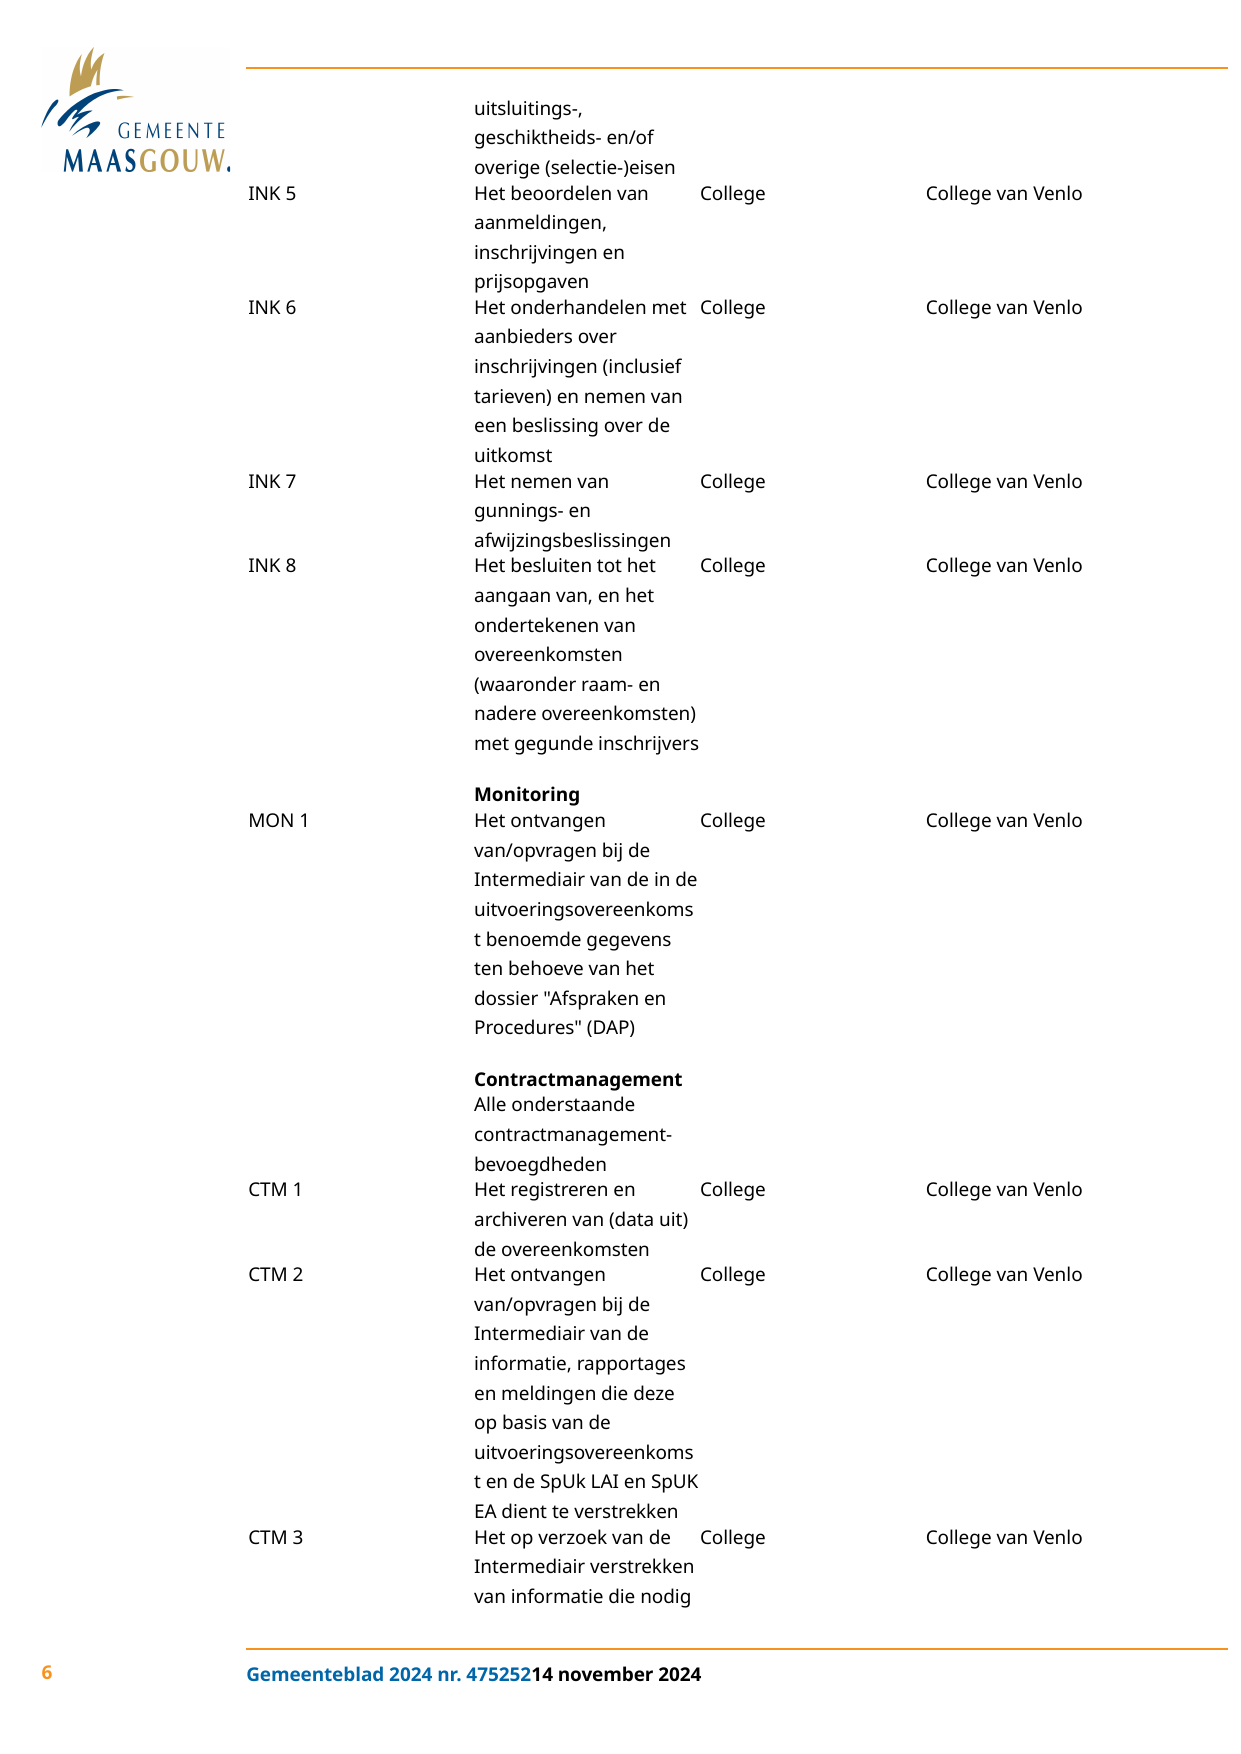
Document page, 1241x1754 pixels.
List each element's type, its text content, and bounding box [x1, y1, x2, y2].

table_cell Het ontvangen van/opvragen bij de Intermediair van de informatie, rapportages en meldingen die deze op basis van de uitvoeringsovereenkomst en de SpUk LAI en SpUK EA dient te verstrekken [474, 1261, 700, 1524]
table_cell [474, 756, 700, 782]
table_cell [248, 756, 474, 782]
table_cell College van Venlo [926, 468, 1152, 553]
table_cell College van Venlo [926, 1261, 1152, 1524]
table_cell College [700, 553, 926, 756]
table_cell College [700, 180, 926, 294]
table_cell MON 1 [248, 808, 474, 1040]
table_cell Het ontvangen van/opvragen bij de Intermediair van de in de uitvoeringsovereenkomst benoemde gegevens ten behoeve van het dossier "Afspraken en Procedures" (DAP) [474, 808, 700, 1040]
table_cell Het registreren en archiveren van (data uit) de overeenkomsten [474, 1177, 700, 1261]
table_cell [474, 1040, 700, 1066]
table_cell [248, 1092, 474, 1177]
table_cell [926, 782, 1152, 807]
table_cell [926, 756, 1152, 782]
table_cell College [700, 468, 926, 553]
table_cell [700, 95, 926, 180]
table_cell College van Venlo [926, 180, 1152, 294]
table_cell [926, 1066, 1152, 1092]
table_cell College van Venlo [926, 294, 1152, 468]
table_cell College [700, 294, 926, 468]
table_cell Alle onderstaande contractmanagement-bevoegdheden [474, 1092, 700, 1177]
table_cell [700, 756, 926, 782]
table_cell Het besluiten tot het aangaan van, en het ondertekenen van overeenkomsten (waaronder raam- en nadere overeenkomsten) met gegunde inschrijvers [474, 553, 700, 756]
table_cell [926, 1092, 1152, 1177]
table_cell [248, 1066, 474, 1092]
table_cell [700, 1040, 926, 1066]
table_cell [700, 1066, 926, 1092]
table_cell [700, 1092, 926, 1177]
table_cell College [700, 1524, 926, 1609]
table_cell College [700, 808, 926, 1040]
table_cell Het op verzoek van de Intermediair verstrekken van informatie die nodig [474, 1524, 700, 1609]
table_cell CTM 1 [248, 1177, 474, 1261]
table_cell [926, 1040, 1152, 1066]
table_cell INK 7 [248, 468, 474, 553]
picture [41, 47, 231, 172]
table_cell College [700, 1177, 926, 1261]
table_cell College [700, 1261, 926, 1524]
table_cell CTM 3 [248, 1524, 474, 1609]
table_cell CTM 2 [248, 1261, 474, 1524]
table_cell Het beoordelen van aanmeldingen, inschrijvingen en prijsopgaven [474, 180, 700, 294]
table_cell Het onderhandelen met aanbieders over inschrijvingen (inclusief tarieven) en nemen van een beslissing over de uitkomst [474, 294, 700, 468]
table_cell INK 5 [248, 180, 474, 294]
table_cell [248, 1040, 474, 1066]
table_cell College van Venlo [926, 1524, 1152, 1609]
table_cell [248, 95, 474, 180]
table_cell [926, 95, 1152, 180]
table_cell uitsluitings-, geschiktheids- en/of overige (selectie-)eisen [474, 95, 700, 180]
table_cell Contractmanagement [474, 1066, 700, 1092]
table_cell Het nemen van gunnings- en afwijzingsbeslissingen [474, 468, 700, 553]
table_cell INK 8 [248, 553, 474, 756]
table_cell [700, 782, 926, 807]
table_cell INK 6 [248, 294, 474, 468]
table_cell College van Venlo [926, 1177, 1152, 1261]
table_cell College van Venlo [926, 808, 1152, 1040]
table_cell [248, 782, 474, 807]
table_cell Monitoring [474, 782, 700, 807]
table_cell College van Venlo [926, 553, 1152, 756]
